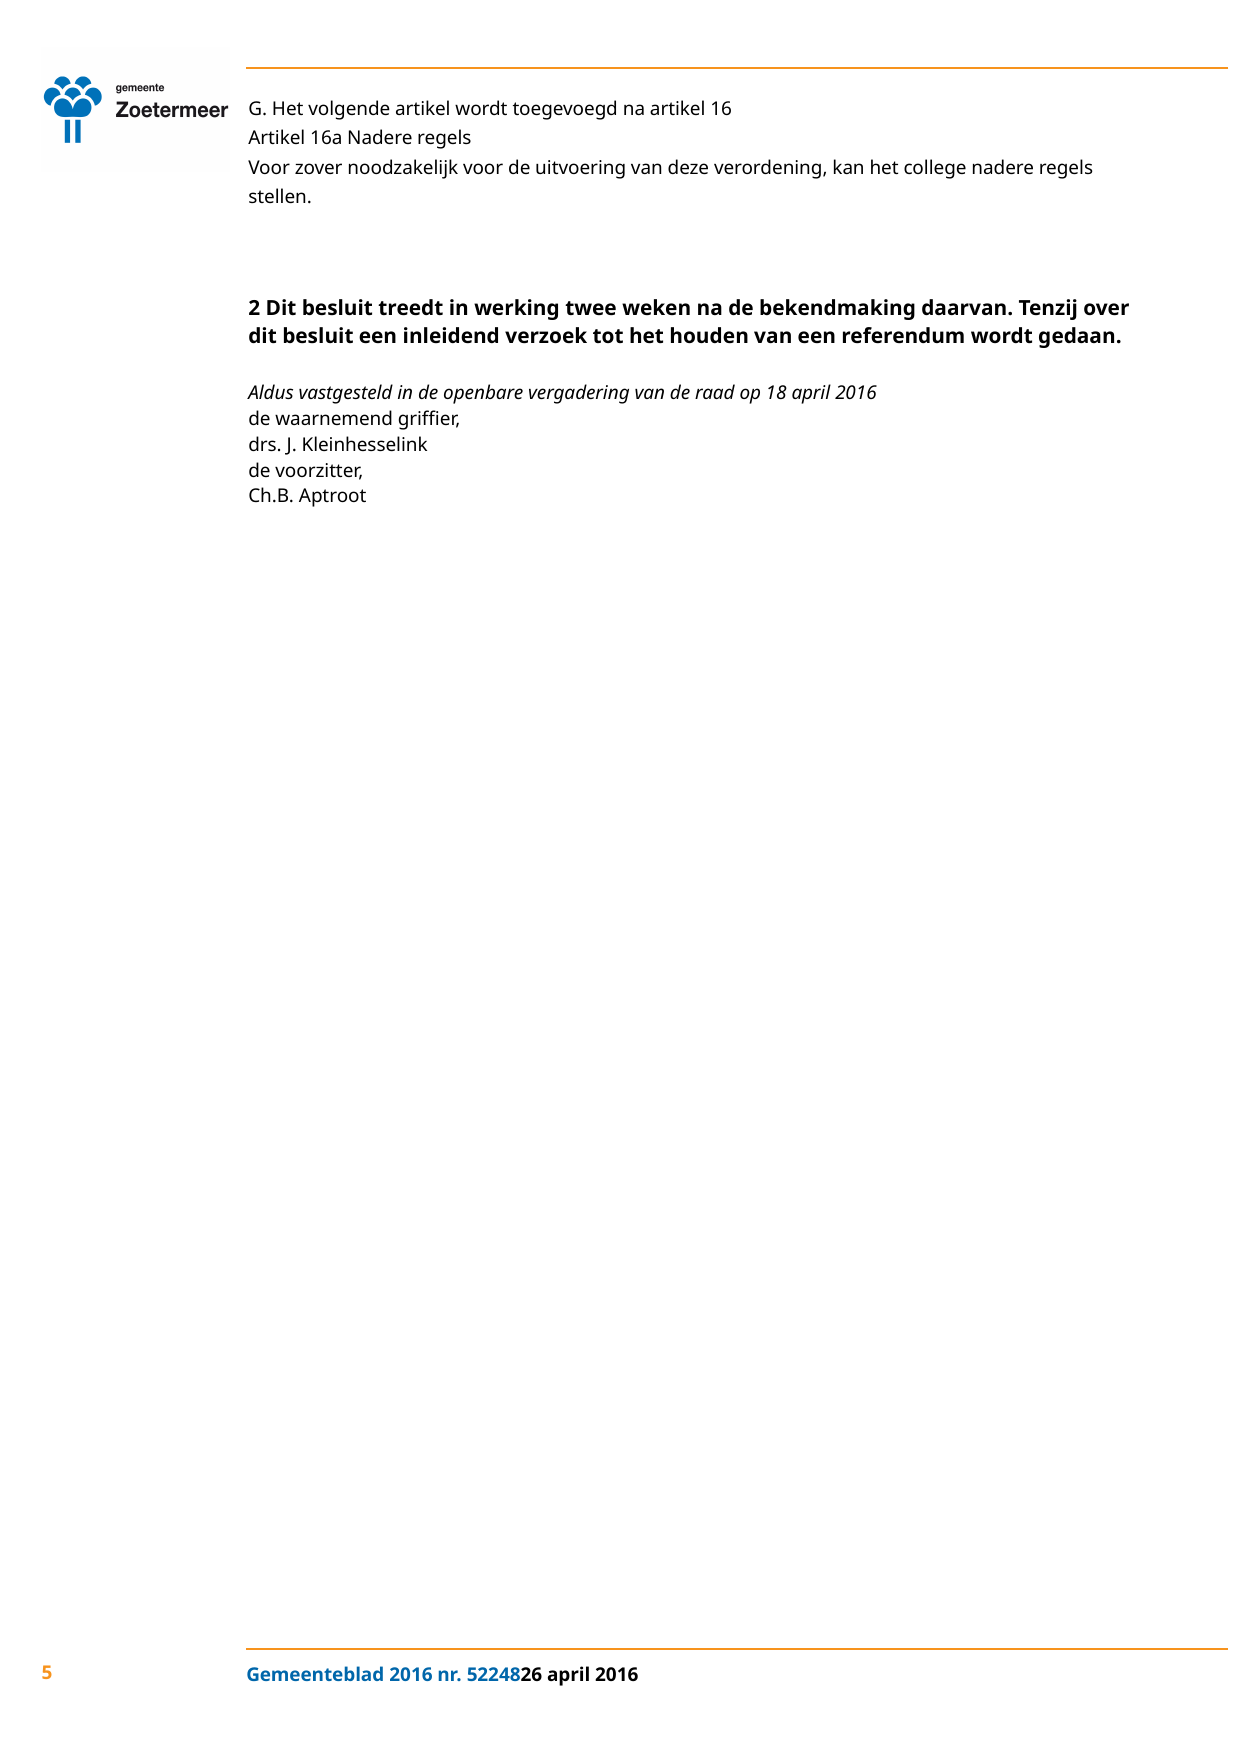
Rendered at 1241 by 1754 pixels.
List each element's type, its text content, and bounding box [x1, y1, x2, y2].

text Voor zover noodzakelijk voor de uitvoering van deze verordening, kan het college nadere regels stellen. [248, 154, 1152, 209]
text Aldus vastgesteld in de openbare vergadering van de raad op 18 april 2016 [248, 379, 1152, 405]
text de waarnemend griffier, [248, 405, 1152, 431]
text G. Het volgende artikel wordt toegevoegd na artikel 16 [248, 95, 1152, 121]
text drs. J. Kleinhesselink [248, 431, 1152, 457]
text 2 Dit besluit treedt in werking twee weken na de bekendmaking daarvan. Tenzij over dit besluit een inleidend verzoek tot het houden van een referendum wordt gedaan. [248, 293, 1152, 350]
text Ch.B. Aptroot [248, 482, 1152, 508]
text Artikel 16a Nadere regels [248, 124, 1152, 150]
text de voorzitter, [248, 457, 1152, 482]
picture [41, 47, 231, 172]
